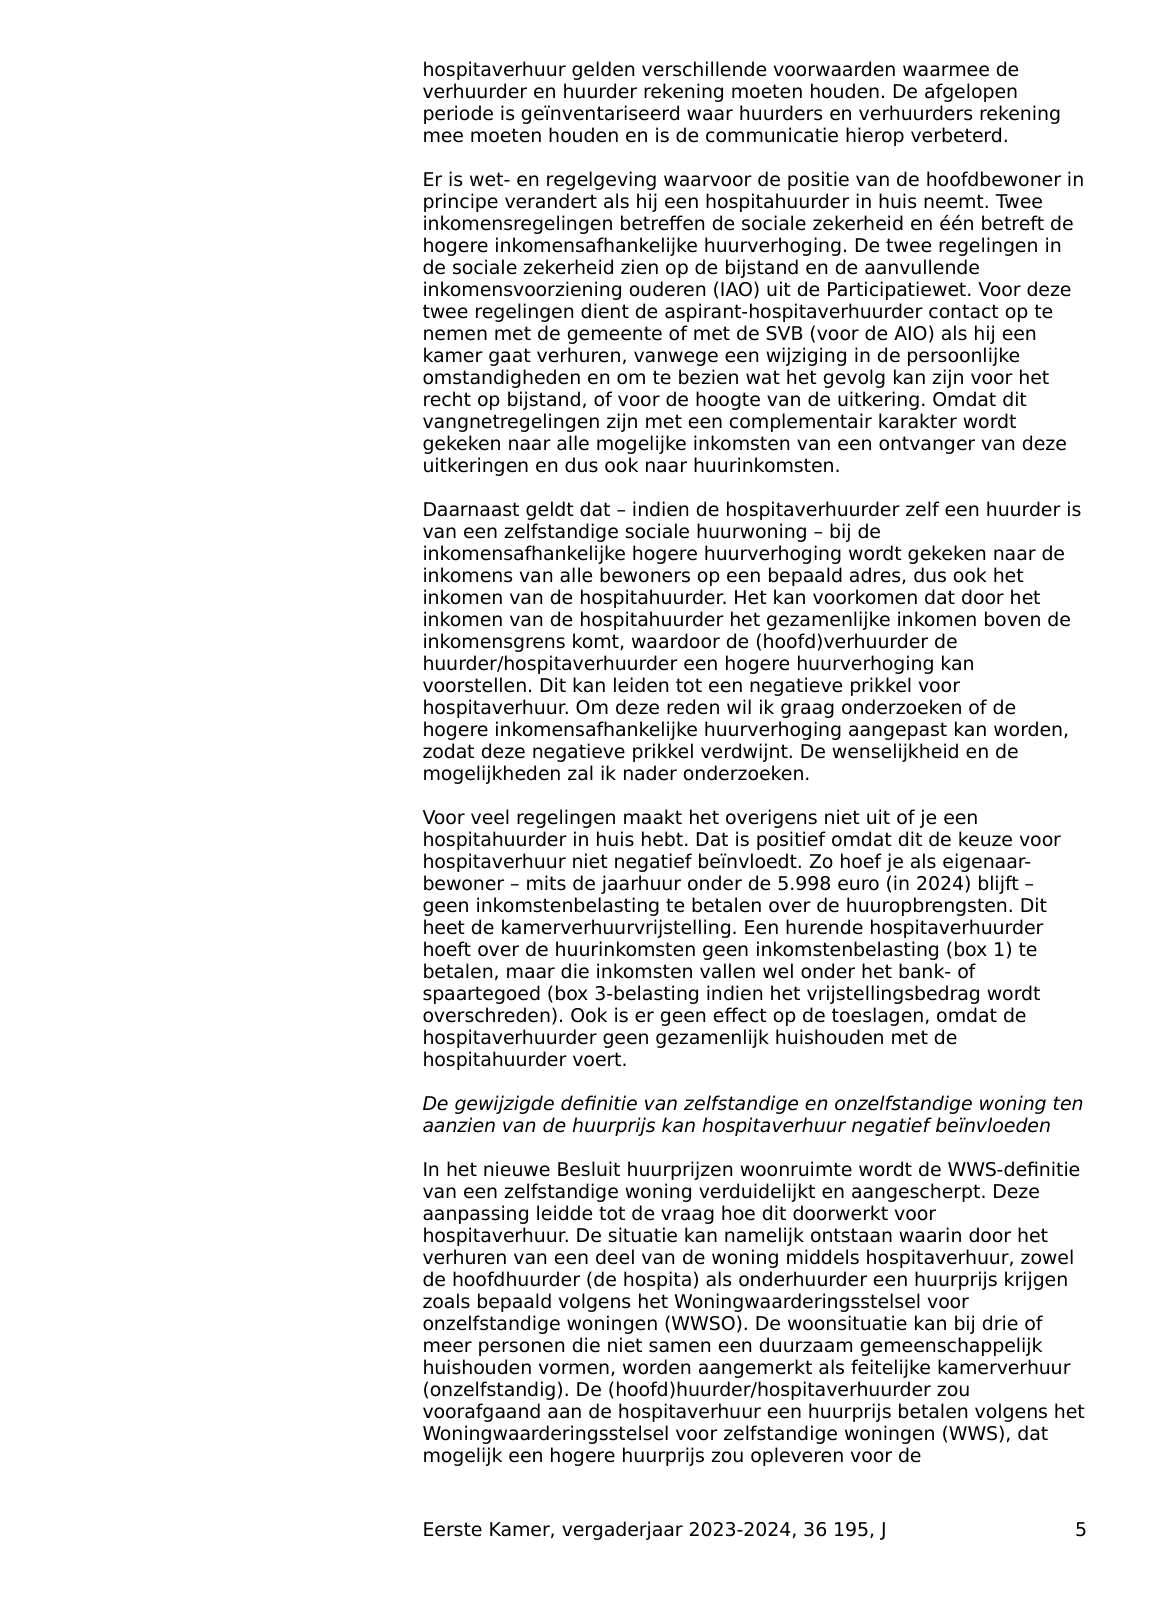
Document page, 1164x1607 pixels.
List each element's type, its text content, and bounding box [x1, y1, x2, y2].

text hospitaverhuur gelden verschillende voorwaarden waarmee de verhuurder en huurder rekening moeten houden. De afgelopen periode is geïnventariseerd waar huurders en verhuurders rekening mee moeten houden en is de communicatie hierop verbeterd. [422, 59, 1087, 147]
subtitle De gewijzigde definitie van zelfstandige en onzelfstandige woning ten aanzien van de huurprijs kan hospitaverhuur negatief beïnvloeden [422, 1093, 1087, 1137]
text Voor veel regelingen maakt het overigens niet uit of je een hospitahuurder in huis hebt. Dat is positief omdat dit de keuze voor hospitaverhuur niet negatief beïnvloedt. Zo hoef je als eigenaar-bewoner – mits de jaarhuur onder de 5.998 euro (in 2024) blijft – geen inkomstenbelasting te betalen over de huuropbrengsten. Dit heet de kamerverhuurvrijstelling. Een hurende hospitaverhuurder hoeft over de huurinkomsten geen inkomstenbelasting (box 1) te betalen, maar die inkomsten vallen wel onder het bank- of spaartegoed (box 3-belasting indien het vrijstellingsbedrag wordt overschreden). Ook is er geen effect op de toeslagen, omdat de hospitaverhuurder geen gezamenlijk huishouden met de hospitahuurder voert. [422, 807, 1087, 1071]
text Daarnaast geldt dat – indien de hospitaverhuurder zelf een huurder is van een zelfstandige sociale huurwoning – bij de inkomensafhankelijke hogere huurverhoging wordt gekeken naar de inkomens van alle bewoners op een bepaald adres, dus ook het inkomen van de hospitahuurder. Het kan voorkomen dat door het inkomen van de hospitahuurder het gezamenlijke inkomen boven de inkomensgrens komt, waardoor de (hoofd)verhuurder de huurder/hospitaverhuurder een hogere huurverhoging kan voorstellen. Dit kan leiden tot een negatieve prikkel voor hospitaverhuur. Om deze reden wil ik graag onderzoeken of de hogere inkomensafhankelijke huurverhoging aangepast kan worden, zodat deze negatieve prikkel verdwijnt. De wenselijkheid en de mogelijkheden zal ik nader onderzoeken. [422, 499, 1087, 785]
text In het nieuwe Besluit huurprijzen woonruimte wordt de WWS-definitie van een zelfstandige woning verduidelijkt en aangescherpt. Deze aanpassing leidde tot de vraag hoe dit doorwerkt voor hospitaverhuur. De situatie kan namelijk ontstaan waarin door het verhuren van een deel van de woning middels hospitaverhuur, zowel de hoofdhuurder (de hospita) als onderhuurder een huurprijs krijgen zoals bepaald volgens het Woningwaarderingsstelsel voor onzelfstandige woningen (WWSO). De woonsituatie kan bij drie of meer personen die niet samen een duurzaam gemeenschappelijk huishouden vormen, worden aangemerkt als feitelijke kamerverhuur (onzelfstandig). De (hoofd)huurder/hospitaverhuurder zou voorafgaand aan de hospitaverhuur een huurprijs betalen volgens het Woningwaarderingsstelsel voor zelfstandige woningen (WWS), dat mogelijk een hogere huurprijs zou opleveren voor de [422, 1159, 1087, 1467]
text Er is wet- en regelgeving waarvoor de positie van de hoofdbewoner in principe verandert als hij een hospitahuurder in huis neemt. Twee inkomensregelingen betreffen de sociale zekerheid en één betreft de hogere inkomensafhankelijke huurverhoging. De twee regelingen in de sociale zekerheid zien op de bijstand en de aanvullende inkomensvoorziening ouderen (IAO) uit de Participatiewet. Voor deze twee regelingen dient de aspirant-hospitaverhuurder contact op te nemen met de gemeente of met de SVB (voor de AIO) als hij een kamer gaat verhuren, vanwege een wijziging in de persoonlijke omstandigheden en om te bezien wat het gevolg kan zijn voor het recht op bijstand, of voor de hoogte van de uitkering. Omdat dit vangnetregelingen zijn met een complementair karakter wordt gekeken naar alle mogelijke inkomsten van een ontvanger van deze uitkeringen en dus ook naar huurinkomsten. [422, 169, 1087, 477]
